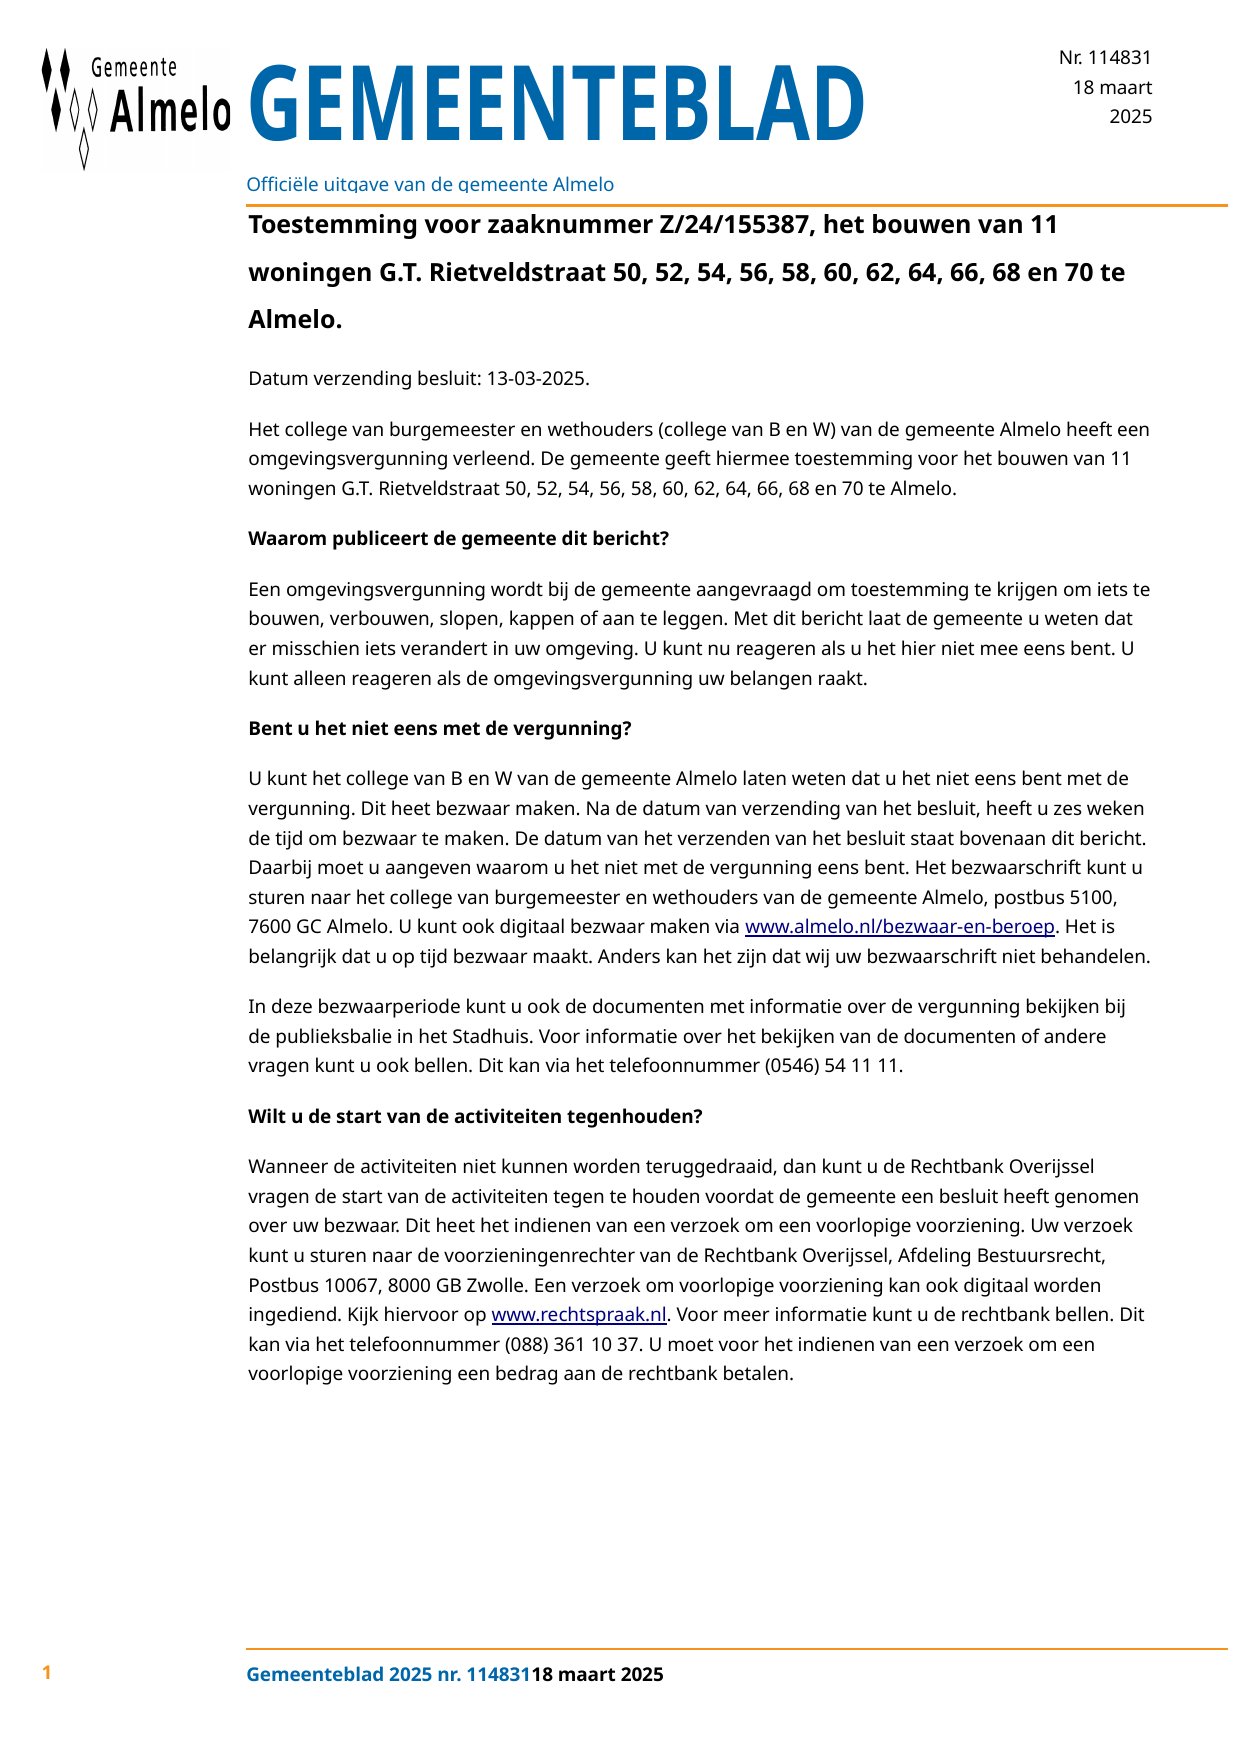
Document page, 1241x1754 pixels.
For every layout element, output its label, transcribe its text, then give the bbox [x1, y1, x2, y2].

text U kunt het college van B en W van de gemeente Almelo laten weten dat u het niet eens bent met de vergunning. Dit heet bezwaar maken. Na de datum van verzending van het besluit, heeft u zes weken de tijd om bezwaar te maken. De datum van het verzenden van het besluit staat bovenaan dit bericht. Daarbij moet u aangeven waarom u het niet met de vergunning eens bent. Het bezwaarschrift kunt u sturen naar het college van burgemeester en wethouders van de gemeente Almelo, postbus 5100, 7600 GC Almelo. U kunt ook digitaal bezwaar maken via www.almelo.nl/bezwaar-en-beroep. Het is belangrijk dat u op tijd bezwaar maakt. Anders kan het zijn dat wij uw bezwaarschrift niet behandelen. [248, 766, 1152, 969]
text Wanneer de activiteiten niet kunnen worden teruggedraaid, dan kunt u de Rechtbank Overijssel vragen de start van de activiteiten tegen te houden voordat de gemeente een besluit heeft genomen over uw bezwaar. Dit heet het indienen van een verzoek om een voorlopige voorziening. Uw verzoek kunt u sturen naar de voorzieningenrechter van de Rechtbank Overijssel, Afdeling Bestuursrecht, Postbus 10067, 8000 GB Zwolle. Een verzoek om voorlopige voorziening kan ook digitaal worden ingediend. Kijk hiervoor op www.rechtspraak.nl. Voor meer informatie kunt u de rechtbank bellen. Dit kan via het telefoonnummer (088) 361 10 37. U moet voor het indienen van een verzoek om een voorlopige voorziening een bedrag aan de rechtbank betalen. [248, 1153, 1152, 1386]
text Het college van burgemeester en wethouders (college van B en W) van de gemeente Almelo heeft een omgevingsvergunning verleend. De gemeente geeft hiermee toestemming voor het bouwen van 11 woningen G.T. Rietveldstraat 50, 52, 54, 56, 58, 60, 62, 64, 66, 68 en 70 te Almelo. [248, 416, 1152, 501]
text Datum verzending besluit: 13-03-2025. [248, 366, 1152, 391]
text Waarom publiceert de gemeente dit bericht? [248, 526, 1152, 551]
text Bent u het niet eens met de vergunning? [248, 715, 1152, 741]
text Toestemming voor zaaknummer Z/24/155387, het bouwen van 11 woningen G.T. Rietveldstraat 50, 52, 54, 56, 58, 60, 62, 64, 66, 68 en 70 te Almelo. [248, 207, 1152, 336]
text Wilt u de start van de activiteiten tegenhouden? [248, 1103, 1152, 1129]
text Een omgevingsvergunning wordt bij de gemeente aangevraagd om toestemming te krijgen om iets te bouwen, verbouwen, slopen, kappen of aan te leggen. Met dit bericht laat de gemeente u weten dat er misschien iets verandert in uw omgeving. U kunt nu reageren als u het hier niet mee eens bent. U kunt alleen reageren als de omgevingsvergunning uw belangen raakt. [248, 576, 1152, 690]
text In deze bezwaarperiode kunt u ook de documenten met informatie over de vergunning bekijken bij de publieksbalie in het Stadhuis. Voor informatie over het bekijken van de documenten of andere vragen kunt u ook bellen. Dit kan via het telefoonnummer (0546) 54 11 11. [248, 993, 1152, 1078]
picture [41, 47, 231, 172]
